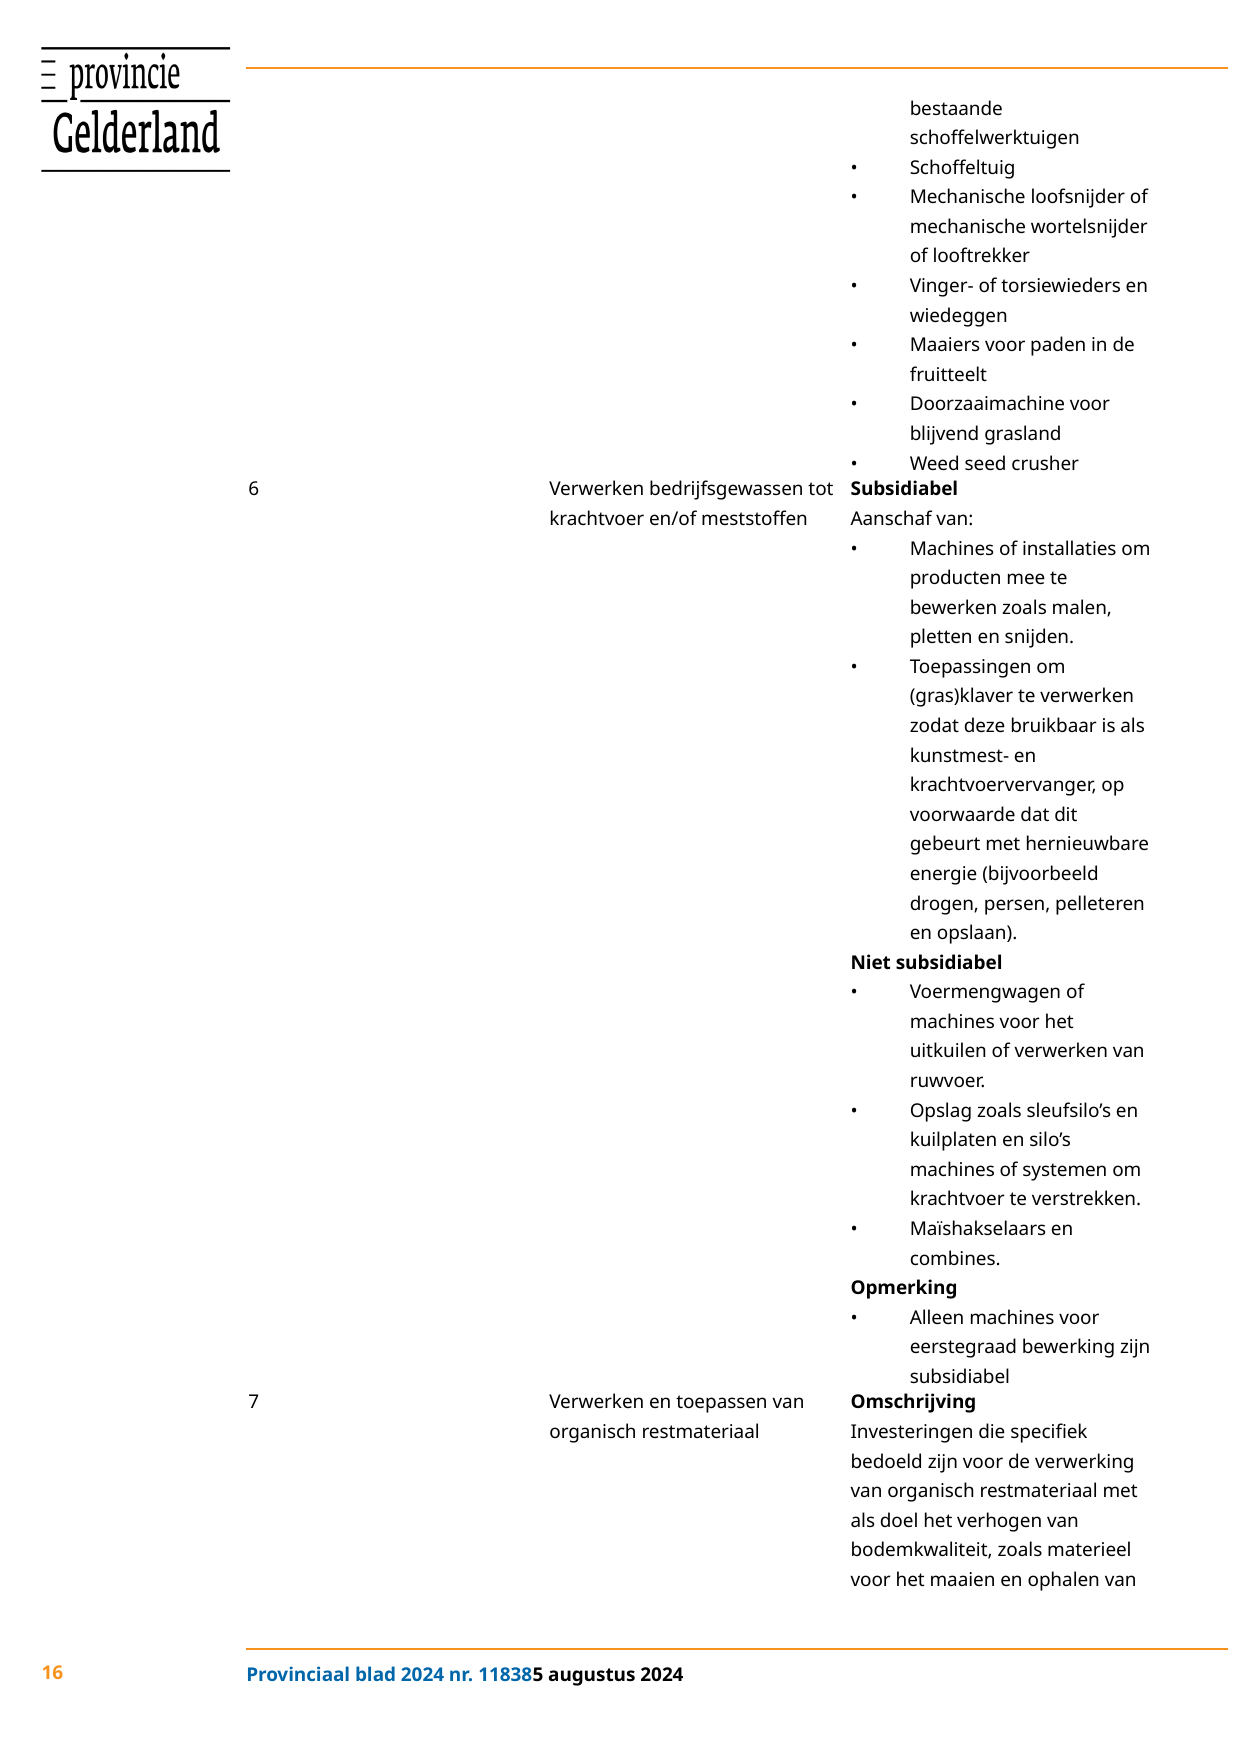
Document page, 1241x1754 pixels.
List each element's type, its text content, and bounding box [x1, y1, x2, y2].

table_cell [549, 95, 850, 476]
table_cell Verwerken bedrijfsgewassen tot krachtvoer en/of meststoffen [549, 476, 850, 1389]
table_cell bestaande schoffelwerktuigen Schoffeltuig Mechanische loofsnijder of mechanische wortelsnijder of looftrekker Vinger- of torsiewieders en wiedeggen Maaiers voor paden in de fruitteelt Doorzaaimachine voor blijvend grasland Weed seed crusher [850, 95, 1152, 476]
table_cell 7 [248, 1389, 549, 1592]
table_cell Omschrijving Investeringen die specifiek bedoeld zijn voor de verwerking van organisch restmateriaal met als doel het verhogen van bodemkwaliteit, zoals materieel voor het maaien en ophalen van [850, 1389, 1152, 1592]
table_cell [248, 95, 549, 476]
picture [41, 47, 231, 172]
table_cell Subsidiabel Aanschaf van: Machines of installaties om producten mee te bewerken zoals malen, pletten en snijden. Toepassingen om (gras)klaver te verwerken zodat deze bruikbaar is als kunstmest- en krachtvoervervanger, op voorwaarde dat dit gebeurt met hernieuwbare energie (bijvoorbeeld drogen, persen, pelleteren en opslaan). Niet subsidiabel Voermengwagen of machines voor het uitkuilen of verwerken van ruwvoer. Opslag zoals sleufsilo’s en kuilplaten en silo’s machines of systemen om krachtvoer te verstrekken. Maïshakselaars en combines. Opmerking Alleen machines voor eerstegraad bewerking zijn subsidiabel [850, 476, 1152, 1389]
table_cell 6 [248, 476, 549, 1389]
table_cell Verwerken en toepassen van organisch restmateriaal [549, 1389, 850, 1592]
